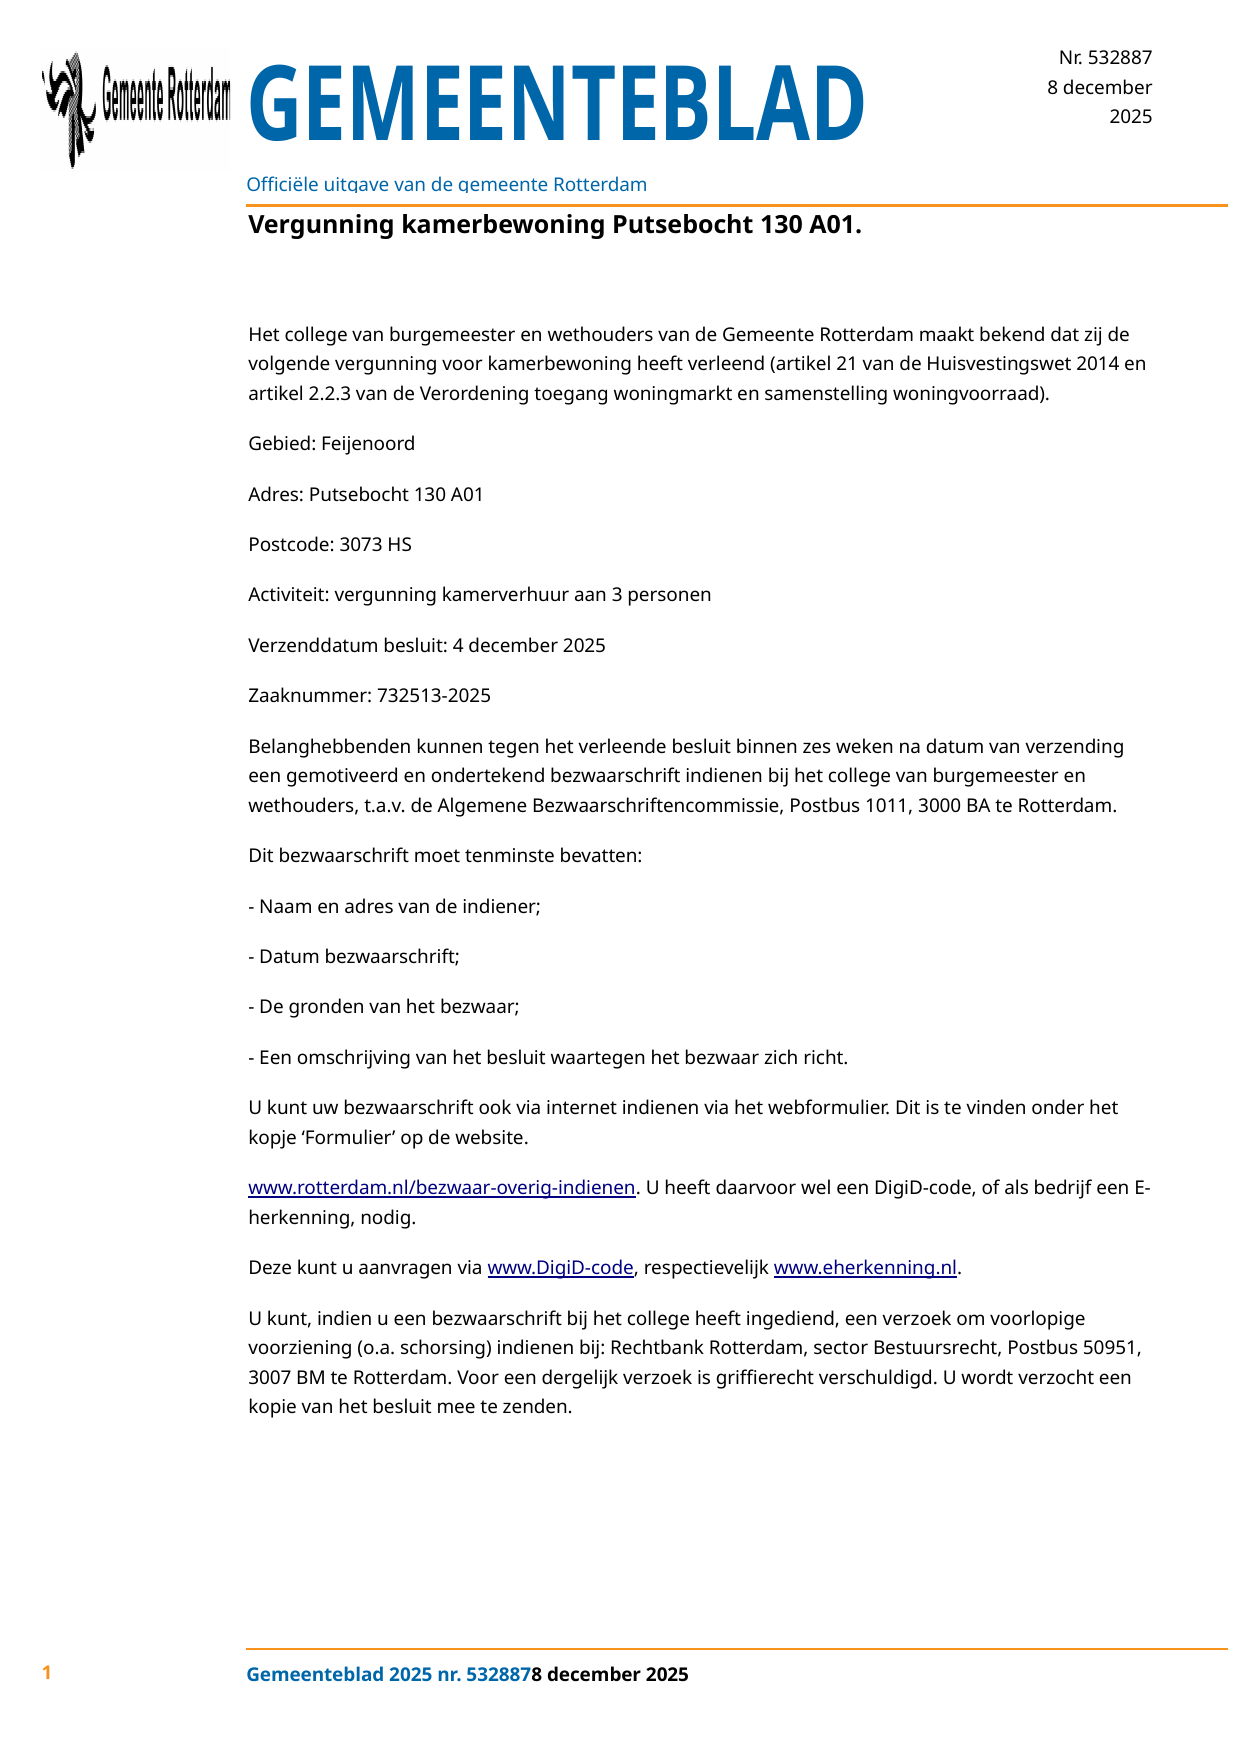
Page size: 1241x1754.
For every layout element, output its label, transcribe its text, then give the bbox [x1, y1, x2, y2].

text Adres: Putsebocht 130 A01 [248, 481, 1152, 506]
text - De gronden van het bezwaar; [248, 994, 1152, 1019]
text Verzenddatum besluit: 4 december 2025 [248, 632, 1152, 658]
picture [41, 47, 231, 172]
text Postcode: 3073 HS [248, 531, 1152, 557]
text Zaaknummer: 732513-2025 [248, 682, 1152, 708]
text Vergunning kamerbewoning Putsebocht 130 A01. [248, 207, 1152, 241]
text Deze kunt u aanvragen via www.DigiD-code, respectievelijk www.eherkenning.nl. [248, 1254, 1152, 1280]
text - Datum bezwaarschrift; [248, 943, 1152, 969]
text Activiteit: vergunning kamerverhuur aan 3 personen [248, 582, 1152, 607]
text www.rotterdam.nl/bezwaar-overig-indienen. U heeft daarvoor wel een DigiD-code, of als bedrijf een E-herkenning, nodig. [248, 1174, 1152, 1230]
text - Een omschrijving van het besluit waartegen het bezwaar zich richt. [248, 1044, 1152, 1070]
text Dit bezwaarschrift moet tenminste bevatten: [248, 842, 1152, 868]
text Gebied: Feijenoord [248, 430, 1152, 456]
text U kunt, indien u een bezwaarschrift bij het college heeft ingediend, een verzoek om voorlopige voorziening (o.a. schorsing) indienen bij: Rechtbank Rotterdam, sector Bestuursrecht, Postbus 50951, 3007 BM te Rotterdam. Voor een dergelijk verzoek is griffierecht verschuldigd. U wordt verzocht een kopie van het besluit mee te zenden. [248, 1305, 1152, 1419]
text U kunt uw bezwaarschrift ook via internet indienen via het webformulier. Dit is te vinden onder het kopje ‘Formulier’ op de website. [248, 1094, 1152, 1150]
text Belanghebbenden kunnen tegen het verleende besluit binnen zes weken na datum van verzending een gemotiveerd en ondertekend bezwaarschrift indienen bij het college van burgemeester en wethouders, t.a.v. de Algemene Bezwaarschriftencommissie, Postbus 1011, 3000 BA te Rotterdam. [248, 733, 1152, 818]
text Het college van burgemeester en wethouders van de Gemeente Rotterdam maakt bekend dat zij de volgende vergunning voor kamerbewoning heeft verleend (artikel 21 van de Huisvestingswet 2014 en artikel 2.2.3 van de Verordening toegang woningmarkt en samenstelling woningvoorraad). [248, 321, 1152, 406]
text - Naam en adres van de indiener; [248, 893, 1152, 918]
